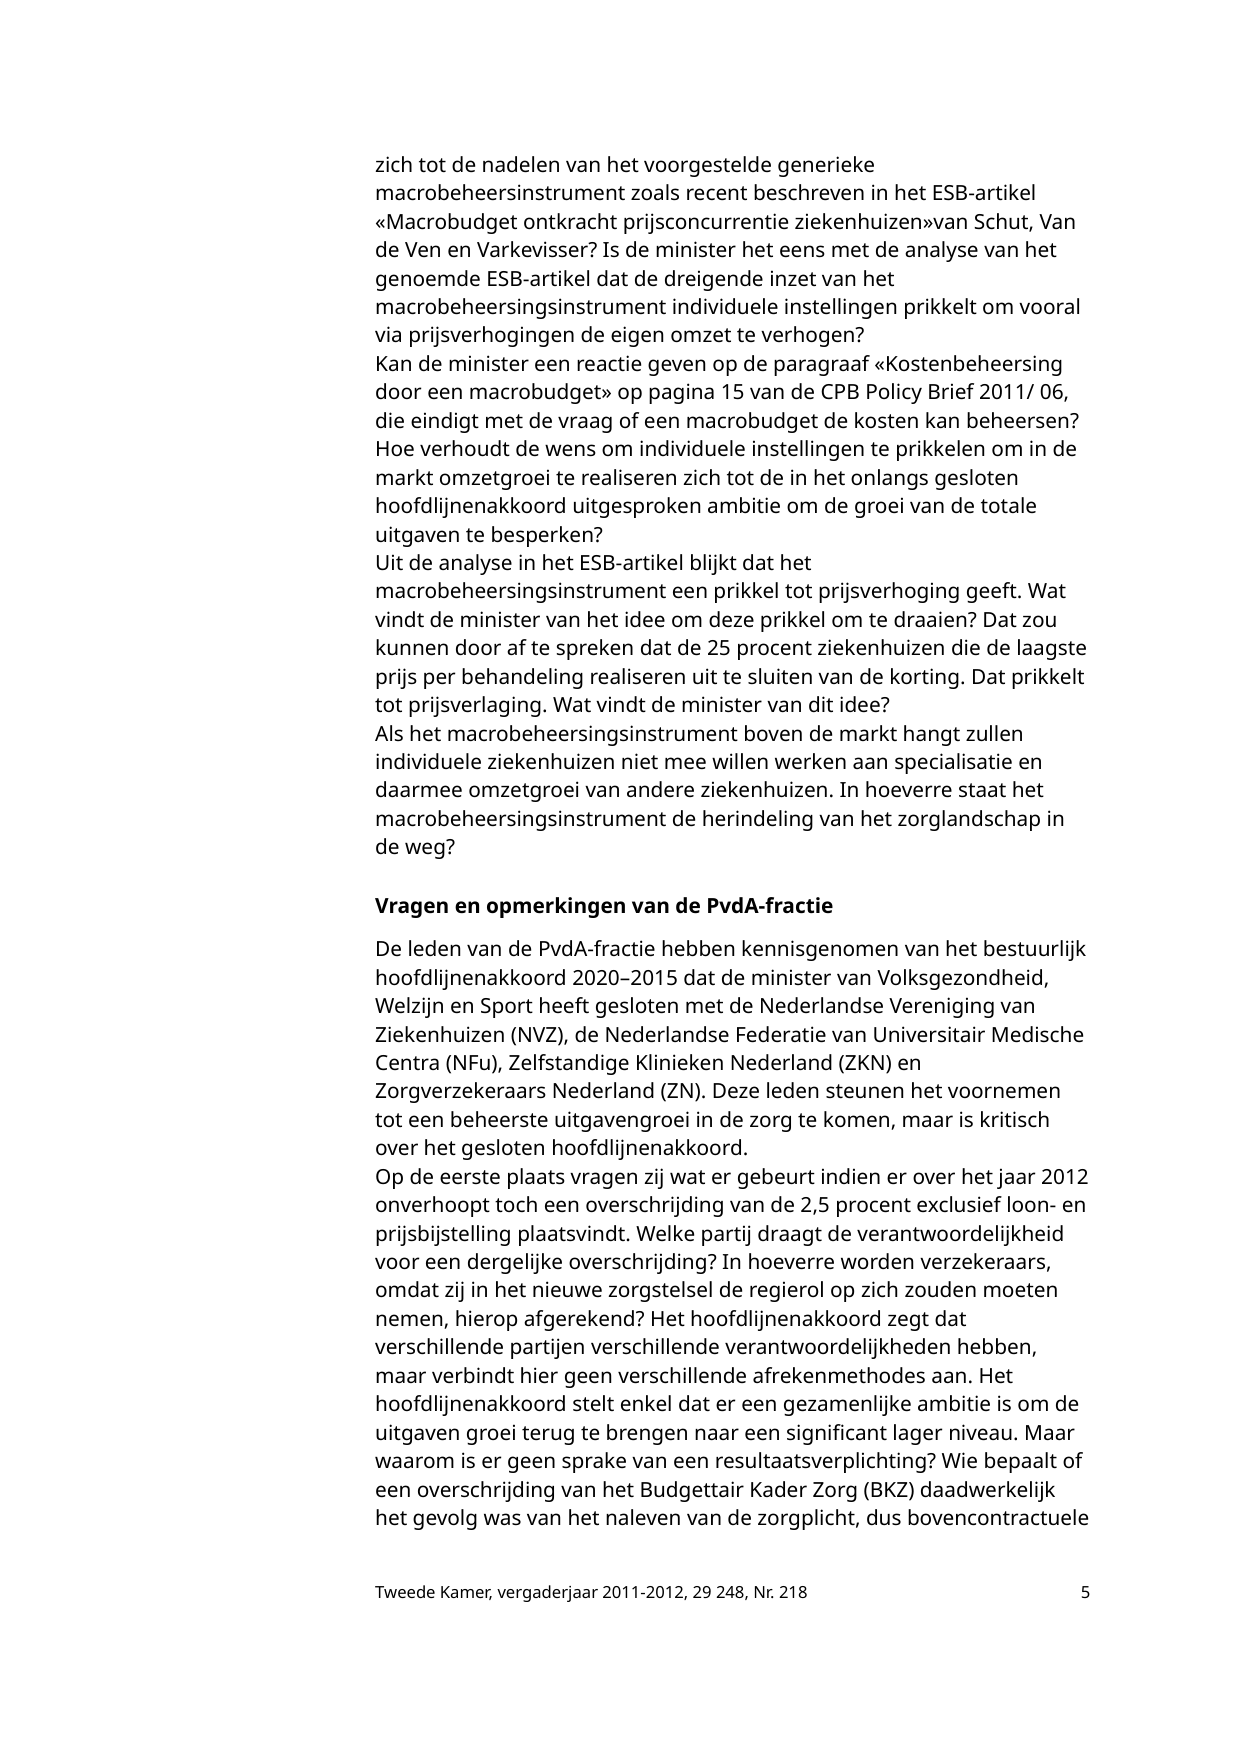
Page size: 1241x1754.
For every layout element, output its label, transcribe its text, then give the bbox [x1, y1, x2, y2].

text De leden van de PvdA-fractie hebben kennisgenomen van het bestuurlijk hoofdlijnenakkoord 2020–2015 dat de minister van Volksgezondheid, Welzijn en Sport heeft gesloten met de Nederlandse Vereniging van Ziekenhuizen (NVZ), de Nederlandse Federatie van Universitair Medische Centra (NFu), Zelfstandige Klinieken Nederland (ZKN) en Zorgverzekeraars Nederland (ZN). Deze leden steunen het voornemen tot een beheerste uitgavengroei in de zorg te komen, maar is kritisch over het gesloten hoofdlijnenakkoord. [375, 934, 1090, 1162]
text Vragen en opmerkingen van de PvdA-fractie [375, 891, 1090, 919]
text Uit de analyse in het ESB-artikel blijkt dat het macrobeheersingsinstrument een prikkel tot prijsverhoging geeft. Wat vindt de minister van het idee om deze prikkel om te draaien? Dat zou kunnen door af te spreken dat de 25 procent ziekenhuizen die de laagste prijs per behandeling realiseren uit te sluiten van de korting. Dat prikkelt tot prijsverlaging. Wat vindt de minister van dit idee? [375, 548, 1090, 719]
text Als het macrobeheersingsinstrument boven de markt hangt zullen individuele ziekenhuizen niet mee willen werken aan specialisatie en daarmee omzetgroei van andere ziekenhuizen. In hoeverre staat het macrobeheersingsinstrument de herindeling van het zorglandschap in de weg? [375, 719, 1090, 861]
text zich tot de nadelen van het voorgestelde generieke macrobeheersinstrument zoals recent beschreven in het ESB-artikel «Macrobudget ontkracht prijsconcurrentie ziekenhuizen»van Schut, Van de Ven en Varkevisser? Is de minister het eens met de analyse van het genoemde ESB-artikel dat de dreigende inzet van het macrobeheersingsinstrument individuele instellingen prikkelt om vooral via prijsverhogingen de eigen omzet te verhogen? [375, 150, 1090, 349]
text Kan de minister een reactie geven op de paragraaf «Kostenbeheersing door een macrobudget» op pagina 15 van de CPB Policy Brief 2011/ 06, die eindigt met de vraag of een macrobudget de kosten kan beheersen? [375, 349, 1090, 434]
text Hoe verhoudt de wens om individuele instellingen te prikkelen om in de markt omzetgroei te realiseren zich tot de in het onlangs gesloten hoofdlijnenakkoord uitgesproken ambitie om de groei van de totale uitgaven te besperken? [375, 434, 1090, 548]
text Op de eerste plaats vragen zij wat er gebeurt indien er over het jaar 2012 onverhoopt toch een overschrijding van de 2,5 procent exclusief loon- en prijsbijstelling plaatsvindt. Welke partij draagt de verantwoordelijkheid voor een dergelijke overschrijding? In hoeverre worden verzekeraars, omdat zij in het nieuwe zorgstelsel de regierol op zich zouden moeten nemen, hierop afgerekend? Het hoofdlijnenakkoord zegt dat verschillende partijen verschillende verantwoordelijkheden hebben, maar verbindt hier geen verschillende afrekenmethodes aan. Het hoofdlijnenakkoord stelt enkel dat er een gezamenlijke ambitie is om de uitgaven groei terug te brengen naar een significant lager niveau. Maar waarom is er geen sprake van een resultaatsverplichting? Wie bepaalt of een overschrijding van het Budgettair Kader Zorg (BKZ) daadwerkelijk het gevolg was van het naleven van de zorgplicht, dus bovencontractuele [375, 1162, 1090, 1532]
